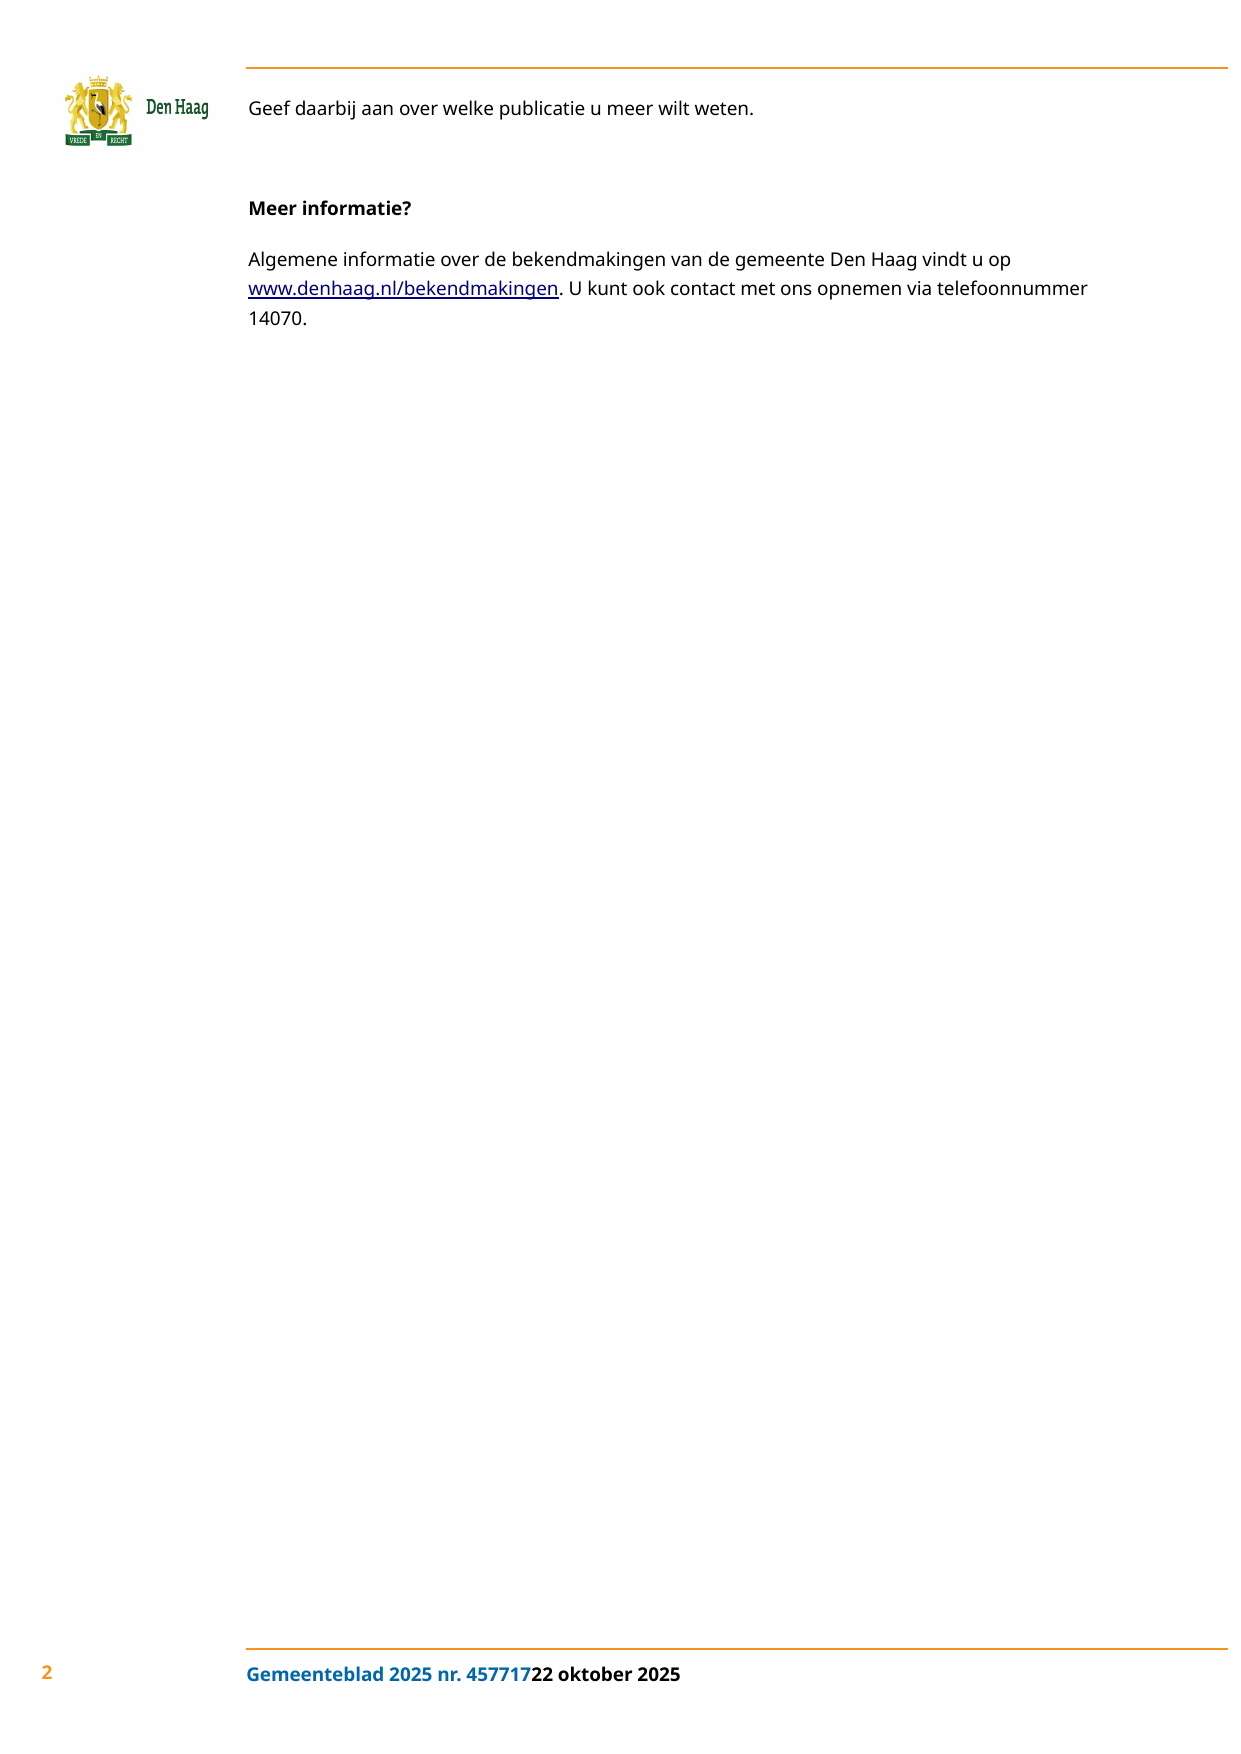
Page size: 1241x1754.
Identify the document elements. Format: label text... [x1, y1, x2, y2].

text Algemene informatie over de bekendmakingen van de gemeente Den Haag vindt u op www.denhaag.nl/bekendmakingen. U kunt ook contact met ons opnemen via telefoonnummer 14070. [248, 246, 1152, 331]
text Meer informatie? [248, 196, 1152, 221]
picture [41, 47, 231, 172]
text Geef daarbij aan over welke publicatie u meer wilt weten. [248, 95, 1152, 121]
